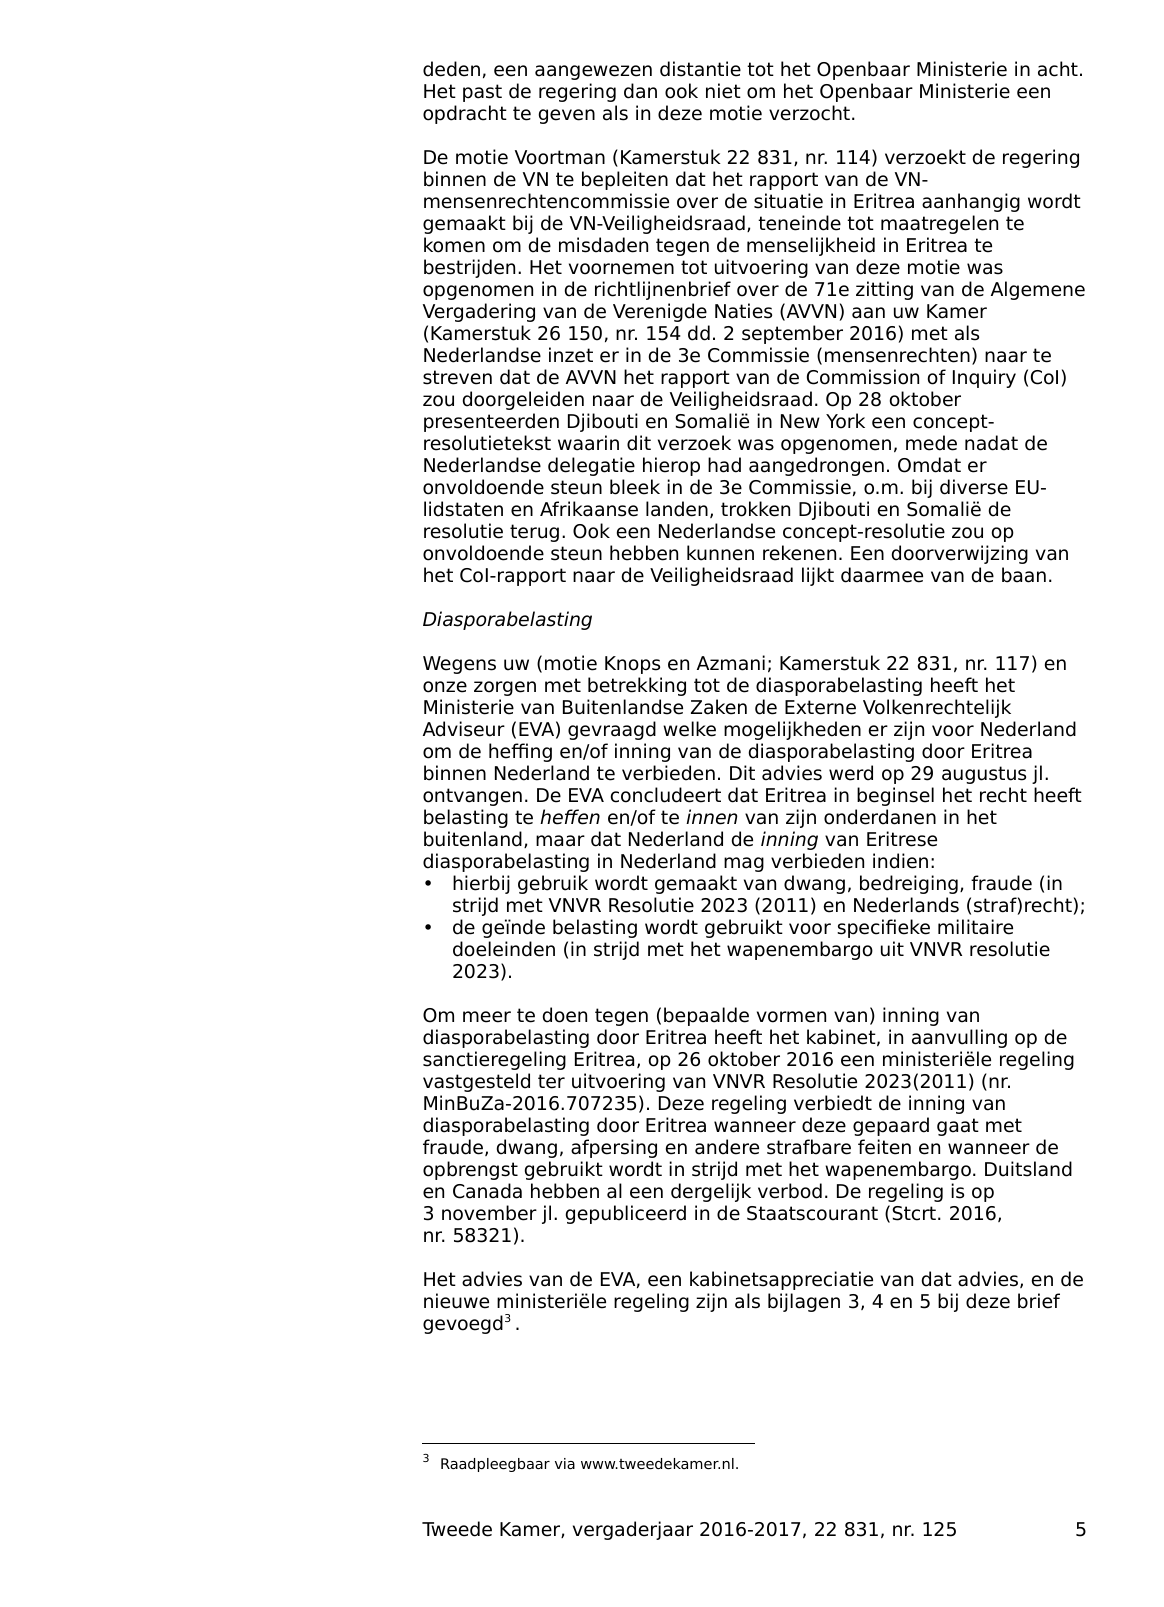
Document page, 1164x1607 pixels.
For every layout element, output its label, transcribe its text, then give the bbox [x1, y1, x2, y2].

text • hierbij gebruik wordt gemaakt van dwang, bedreiging, fraude (in strijd met VNVR Resolutie 2023 (2011) en Nederlands (straf)recht); [422, 873, 1087, 917]
text deden, een aangewezen distantie tot het Openbaar Ministerie in acht. Het past de regering dan ook niet om het Openbaar Ministerie een opdracht te geven als in deze motie verzocht. [422, 59, 1087, 125]
subtitle Diasporabelasting [422, 609, 1087, 631]
text Wegens uw (motie Knops en Azmani; Kamerstuk 22 831, nr. 117) en onze zorgen met betrekking tot de diasporabelasting heeft het Ministerie van Buitenlandse Zaken de Externe Volkenrechtelijk Adviseur (EVA) gevraagd welke mogelijkheden er zijn voor Nederland om de heffing en/of inning van de diasporabelasting door Eritrea binnen Nederland te verbieden. Dit advies werd op 29 augustus jl. ontvangen. De EVA concludeert dat Eritrea in beginsel het recht heeft belasting te heffen en/of te innen van zijn onderdanen in het buitenland, maar dat Nederland de inning van Eritrese diasporabelasting in Nederland mag verbieden indien: [422, 653, 1087, 873]
text Het advies van de EVA, een kabinetsappreciatie van dat advies, en de nieuwe ministeriële regeling zijn als bijlagen 3, 4 en 5 bij deze brief gevoegd. [422, 1269, 1087, 1335]
text Om meer te doen tegen (bepaalde vormen van) inning van diasporabelasting door Eritrea heeft het kabinet, in aanvulling op de sanctieregeling Eritrea, op 26 oktober 2016 een ministeriële regeling vastgesteld ter uitvoering van VNVR Resolutie 2023(2011) (nr. MinBuZa-2016.707235). Deze regeling verbiedt de inning van diasporabelasting door Eritrea wanneer deze gepaard gaat met fraude, dwang, afpersing en andere strafbare feiten en wanneer de opbrengst gebruikt wordt in strijd met het wapenembargo. Duitsland en Canada hebben al een dergelijk verbod. De regeling is op 3 november jl. gepubliceerd in de Staatscourant (Stcrt. 2016, nr. 58321). [422, 1005, 1087, 1247]
text Raadpleegbaar via www.tweedekamer.nl. [422, 1452, 1087, 1474]
text • de geïnde belasting wordt gebruikt voor specifieke militaire doeleinden (in strijd met het wapenembargo uit VNVR resolutie 2023). [422, 917, 1087, 983]
text De motie Voortman (Kamerstuk 22 831, nr. 114) verzoekt de regering binnen de VN te bepleiten dat het rapport van de VN-mensenrechtencommissie over de situatie in Eritrea aanhangig wordt gemaakt bij de VN-Veiligheidsraad, teneinde tot maatregelen te komen om de misdaden tegen de menselijkheid in Eritrea te bestrijden. Het voornemen tot uitvoering van deze motie was opgenomen in de richtlijnenbrief over de 71e zitting van de Algemene Vergadering van de Verenigde Naties (AVVN) aan uw Kamer (Kamerstuk 26 150, nr. 154 dd. 2 september 2016) met als Nederlandse inzet er in de 3e Commissie (mensenrechten) naar te streven dat de AVVN het rapport van de Commission of Inquiry (CoI) zou doorgeleiden naar de Veiligheidsraad. Op 28 oktober presenteerden Djibouti en Somalië in New York een concept-resolutietekst waarin dit verzoek was opgenomen, mede nadat de Nederlandse delegatie hierop had aangedrongen. Omdat er onvoldoende steun bleek in de 3e Commissie, o.m. bij diverse EU-lidstaten en Afrikaanse landen, trokken Djibouti en Somalië de resolutie terug. Ook een Nederlandse concept-resolutie zou op onvoldoende steun hebben kunnen rekenen. Een doorverwijzing van het CoI-rapport naar de Veiligheidsraad lijkt daarmee van de baan. [422, 147, 1087, 587]
